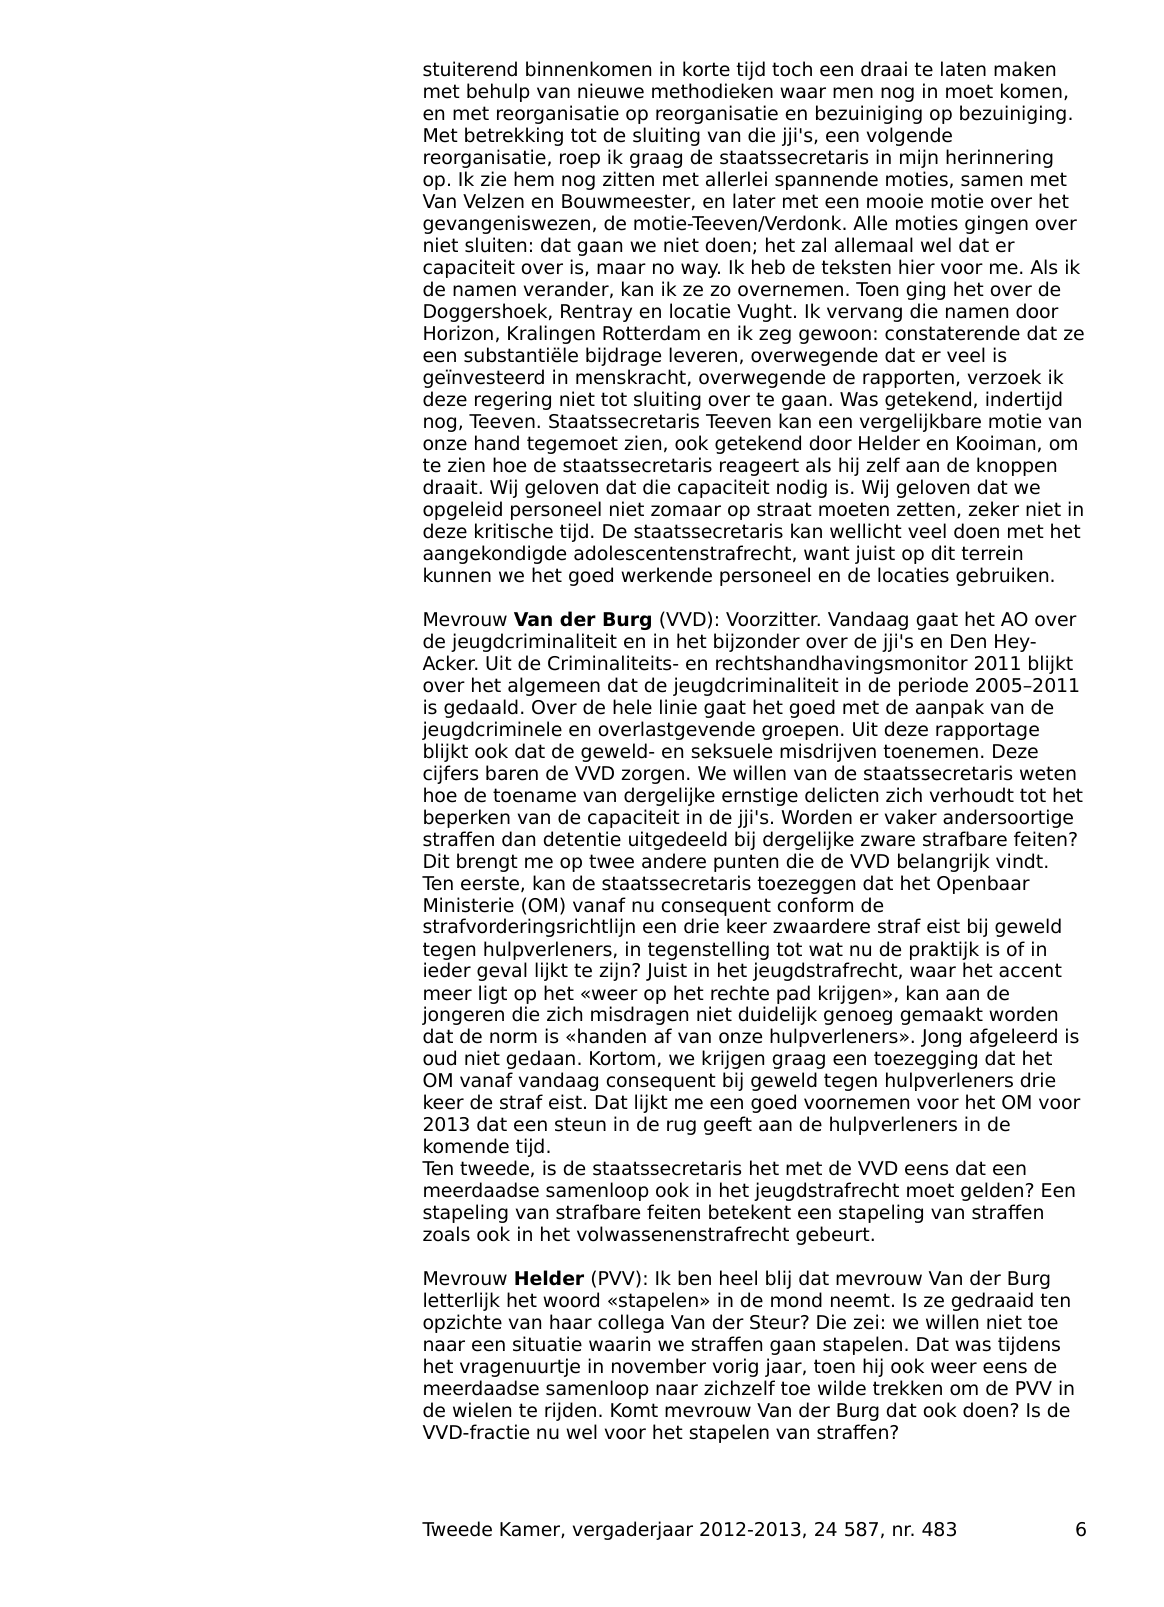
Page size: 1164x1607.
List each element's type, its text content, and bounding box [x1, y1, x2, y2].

text Dit brengt me op twee andere punten die de VVD belangrijk vindt. Ten eerste, kan de staatssecretaris toezeggen dat het Openbaar Ministerie (OM) vanaf nu consequent conform de strafvorderingsrichtlijn een drie keer zwaardere straf eist bij geweld tegen hulpverleners, in tegenstelling tot wat nu de praktijk is of in ieder geval lijkt te zijn? Juist in het jeugdstrafrecht, waar het accent meer ligt op het «weer op het rechte pad krijgen», kan aan de jongeren die zich misdragen niet duidelijk genoeg gemaakt worden dat de norm is «handen af van onze hulpverleners». Jong afgeleerd is oud niet gedaan. Kortom, we krijgen graag een toezegging dat het OM vanaf vandaag consequent bij geweld tegen hulpverleners drie keer de straf eist. Dat lijkt me een goed voornemen voor het OM voor 2013 dat een steun in de rug geeft aan de hulpverleners in de komende tijd. [422, 851, 1087, 1158]
text Mevrouw Van der Burg (VVD): Voorzitter. Vandaag gaat het AO over de jeugdcriminaliteit en in het bijzonder over de jji's en Den Hey-Acker. Uit de Criminaliteits- en rechtshandhavingsmonitor 2011 blijkt over het algemeen dat de jeugdcriminaliteit in de periode 2005–2011 is gedaald. Over de hele linie gaat het goed met de aanpak van de jeugdcriminele en overlastgevende groepen. Uit deze rapportage blijkt ook dat de geweld- en seksuele misdrijven toenemen. Deze cijfers baren de VVD zorgen. We willen van de staatssecretaris weten hoe de toename van dergelijke ernstige delicten zich verhoudt tot het beperken van de capaciteit in de jji's. Worden er vaker andersoortige straffen dan detentie uitgedeeld bij dergelijke zware strafbare feiten? [422, 609, 1087, 851]
text stuiterend binnenkomen in korte tijd toch een draai te laten maken met behulp van nieuwe methodieken waar men nog in moet komen, en met reorganisatie op reorganisatie en bezuiniging op bezuiniging. [422, 59, 1087, 125]
text Met betrekking tot de sluiting van die jji's, een volgende reorganisatie, roep ik graag de staatssecretaris in mijn herinnering op. Ik zie hem nog zitten met allerlei spannende moties, samen met Van Velzen en Bouwmeester, en later met een mooie motie over het gevangeniswezen, de motie-Teeven/Verdonk. Alle moties gingen over niet sluiten: dat gaan we niet doen; het zal allemaal wel dat er capaciteit over is, maar no way. Ik heb de teksten hier voor me. Als ik de namen verander, kan ik ze zo overnemen. Toen ging het over de Doggershoek, Rentray en locatie Vught. Ik vervang die namen door Horizon, Kralingen Rotterdam en ik zeg gewoon: constaterende dat ze een substantiële bijdrage leveren, overwegende dat er veel is geïnvesteerd in menskracht, overwegende de rapporten, verzoek ik deze regering niet tot sluiting over te gaan. Was getekend, indertijd nog, Teeven. Staatssecretaris Teeven kan een vergelijkbare motie van onze hand tegemoet zien, ook getekend door Helder en Kooiman, om te zien hoe de staatssecretaris reageert als hij zelf aan de knoppen draait. Wij geloven dat die capaciteit nodig is. Wij geloven dat we opgeleid personeel niet zomaar op straat moeten zetten, zeker niet in deze kritische tijd. De staatssecretaris kan wellicht veel doen met het aangekondigde adolescentenstrafrecht, want juist op dit terrein kunnen we het goed werkende personeel en de locaties gebruiken. [422, 125, 1087, 587]
text Mevrouw Helder (PVV): Ik ben heel blij dat mevrouw Van der Burg letterlijk het woord «stapelen» in de mond neemt. Is ze gedraaid ten opzichte van haar collega Van der Steur? Die zei: we willen niet toe naar een situatie waarin we straffen gaan stapelen. Dat was tijdens het vragenuurtje in november vorig jaar, toen hij ook weer eens de meerdaadse samenloop naar zichzelf toe wilde trekken om de PVV in de wielen te rijden. Komt mevrouw Van der Burg dat ook doen? Is de VVD-fractie nu wel voor het stapelen van straffen? [422, 1268, 1087, 1444]
text Ten tweede, is de staatssecretaris het met de VVD eens dat een meerdaadse samenloop ook in het jeugdstrafrecht moet gelden? Een stapeling van strafbare feiten betekent een stapeling van straffen zoals ook in het volwassenenstrafrecht gebeurt. [422, 1158, 1087, 1246]
